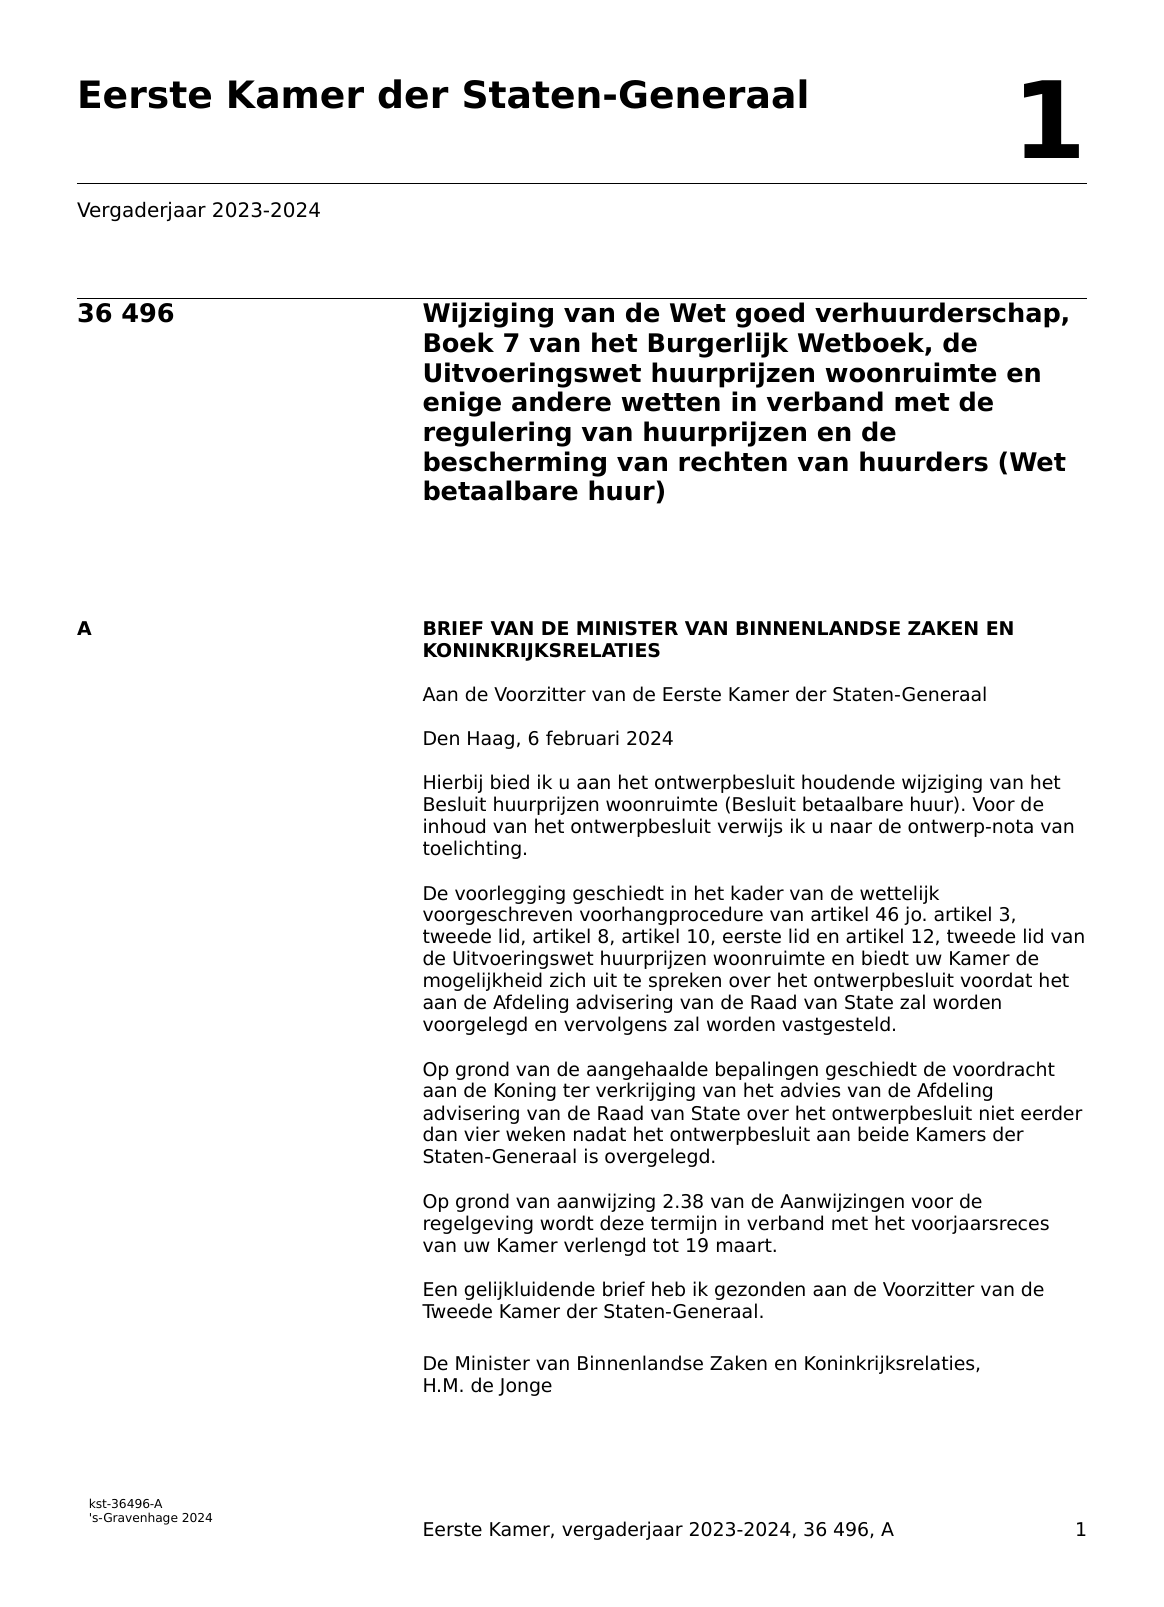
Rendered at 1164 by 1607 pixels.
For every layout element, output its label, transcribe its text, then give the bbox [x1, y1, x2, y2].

text Den Haag, 6 februari 2024 [422, 728, 1087, 750]
text Op grond van de aangehaalde bepalingen geschiedt de voordracht aan de Koning ter verkrijging van het advies van de Afdeling advisering van de Raad van State over het ontwerpbesluit niet eerder dan vier weken nadat het ontwerpbesluit aan beide Kamers der Staten-Generaal is overgelegd. [422, 1058, 1087, 1168]
text De Minister van Binnenlandse Zaken en Koninkrijksrelaties, H.M. de Jonge [422, 1353, 1087, 1397]
text Hierbij bied ik u aan het ontwerpbesluit houdende wijziging van het Besluit huurprijzen woonruimte (Besluit betaalbare huur). Voor de inhoud van het ontwerpbesluit verwijs ik u naar de ontwerp-nota van toelichting. [422, 772, 1087, 860]
table_header Eerste Kamer der Staten-Generaal [77, 59, 886, 183]
text 's-Gravenhage 2024 [88, 1511, 323, 1525]
text Aan de Voorzitter van de Eerste Kamer der Staten-Generaal [422, 684, 1087, 706]
text kst-36496-A [88, 1497, 323, 1511]
text Op grond van aanwijzing 2.38 van de Aanwijzingen voor de regelgeving wordt deze termijn in verband met het voorjaarsreces van uw Kamer verlengd tot 19 maart. [422, 1191, 1087, 1256]
subtitle A BRIEF VAN DE MINISTER VAN BINNENLANDSE ZAKEN EN KONINKRIJKSRELATIES [77, 618, 1087, 662]
subtitle 36 496 Wijziging van de Wet goed verhuurderschap, Boek 7 van het Burgerlijk Wetboek, de Uitvoeringswet huurprijzen woonruimte en enige andere wetten in verband met de regulering van huurprijzen en de bescherming van rechten van huurders (Wet betaalbare huur) [77, 299, 1087, 507]
text De voorlegging geschiedt in het kader van de wettelijk voorgeschreven voorhangprocedure van artikel 46 jo. artikel 3, tweede lid, artikel 8, artikel 10, eerste lid en artikel 12, tweede lid van de Uitvoeringswet huurprijzen woonruimte en biedt uw Kamer de mogelijkheid zich uit te spreken over het ontwerpbesluit voordat het aan de Afdeling advisering van de Raad van State zal worden voorgelegd en vervolgens zal worden vastgesteld. [422, 882, 1087, 1036]
text Een gelijkluidende brief heb ik gezonden aan de Voorzitter van de Tweede Kamer der Staten-Generaal. [422, 1279, 1087, 1323]
table_cell Vergaderjaar 2023-2024 [77, 184, 1087, 298]
table_header 1 [886, 59, 1087, 183]
